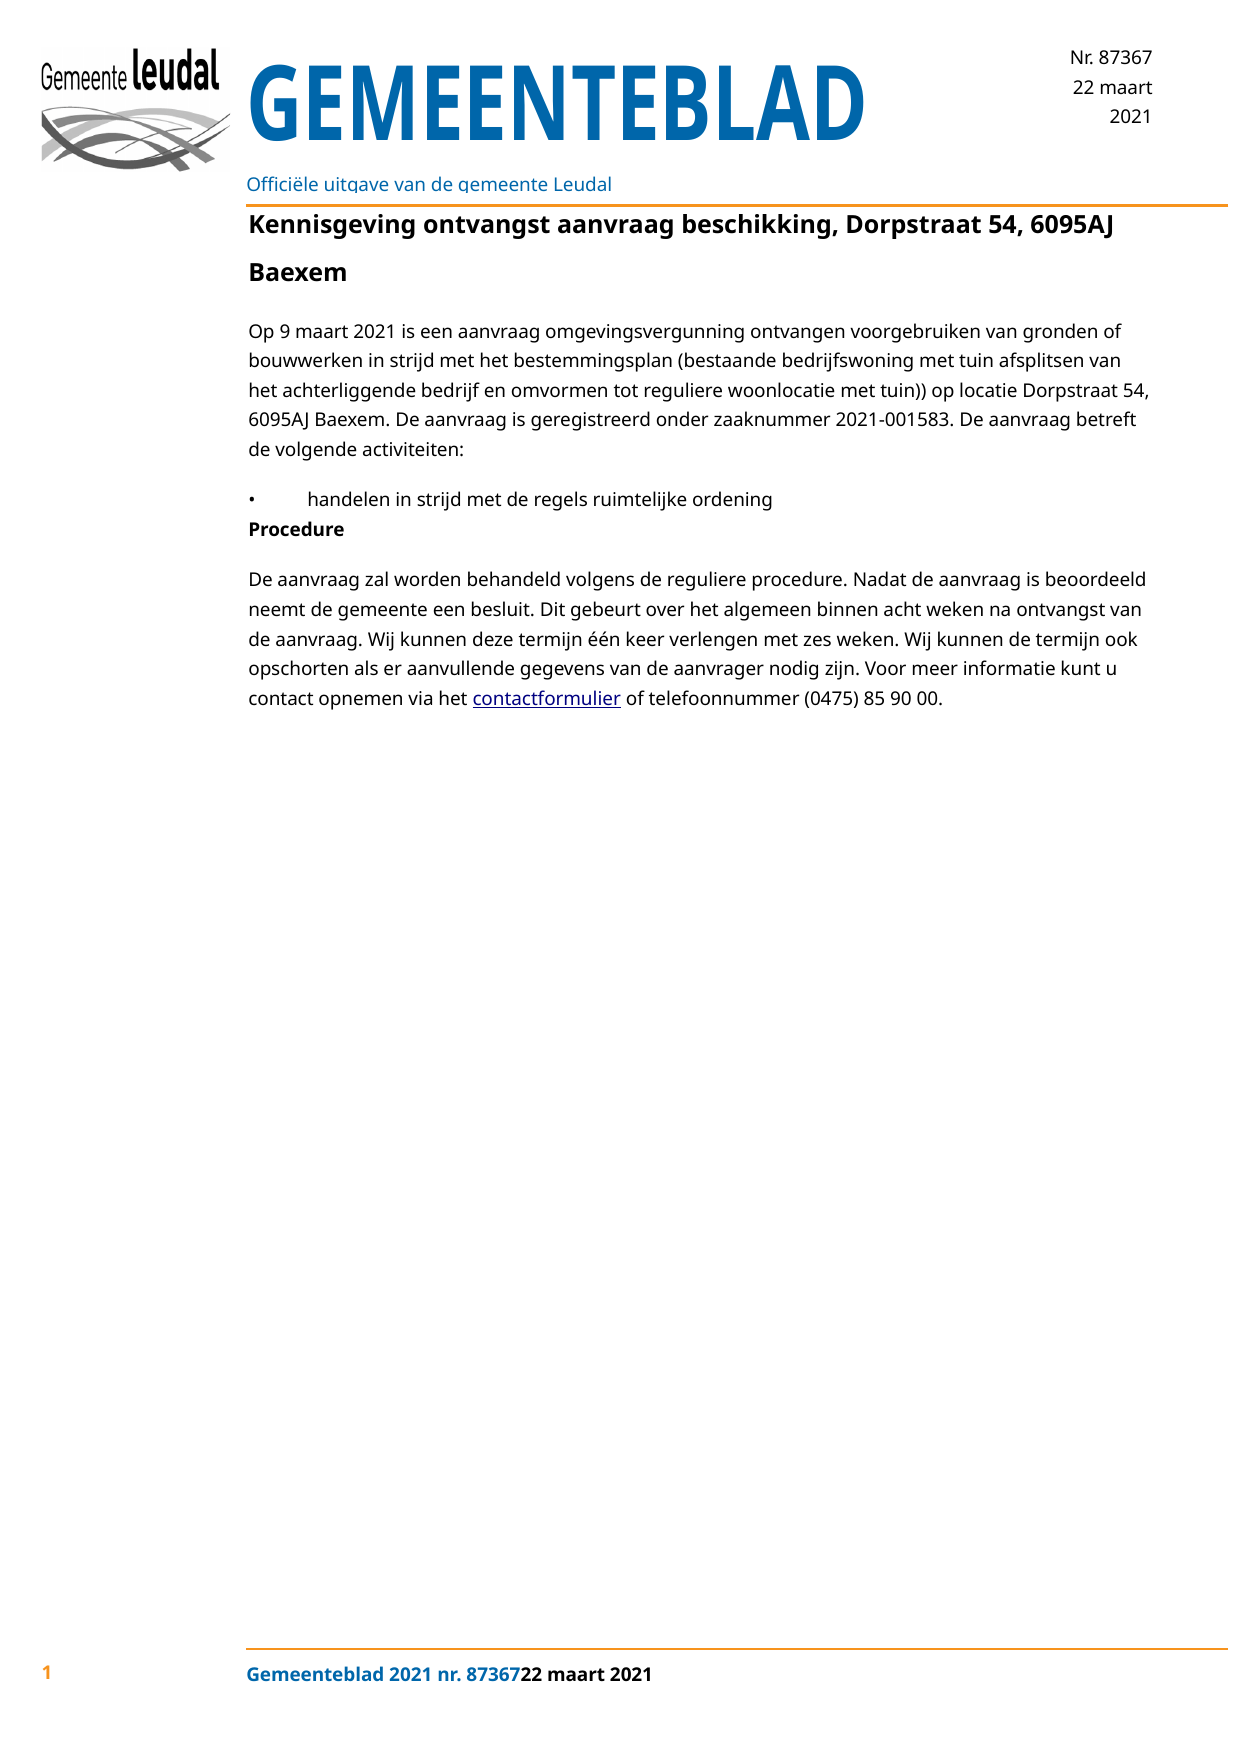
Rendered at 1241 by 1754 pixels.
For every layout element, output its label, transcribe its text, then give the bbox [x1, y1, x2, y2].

text Procedure [248, 516, 1152, 542]
text De aanvraag zal worden behandeld volgens de reguliere procedure. Nadat de aanvraag is beoordeeld neemt de gemeente een besluit. Dit gebeurt over het algemeen binnen acht weken na ontvangst van de aanvraag. Wij kunnen deze termijn één keer verlengen met zes weken. Wij kunnen de termijn ook opschorten als er aanvullende gegevens van de aanvrager nodig zijn. Voor meer informatie kunt u contact opnemen via het contactformulier of telefoonnummer (0475) 85 90 00. [248, 567, 1152, 711]
text Op 9 maart 2021 is een aanvraag omgevingsvergunning ontvangen voorgebruiken van gronden of bouwwerken in strijd met het bestemmingsplan (bestaande bedrijfswoning met tuin afsplitsen van het achterliggende bedrijf en omvormen tot reguliere woonlocatie met tuin)) op locatie Dorpstraat 54, 6095AJ Baexem. De aanvraag is geregistreerd onder zaaknummer 2021-001583. De aanvraag betreft de volgende activiteiten: [248, 318, 1152, 462]
list handelen in strijd met de regels ruimtelijke ordening [248, 487, 1152, 512]
picture [41, 47, 231, 172]
text Kennisgeving ontvangst aanvraag beschikking, Dorpstraat 54, 6095AJ Baexem [248, 207, 1152, 288]
